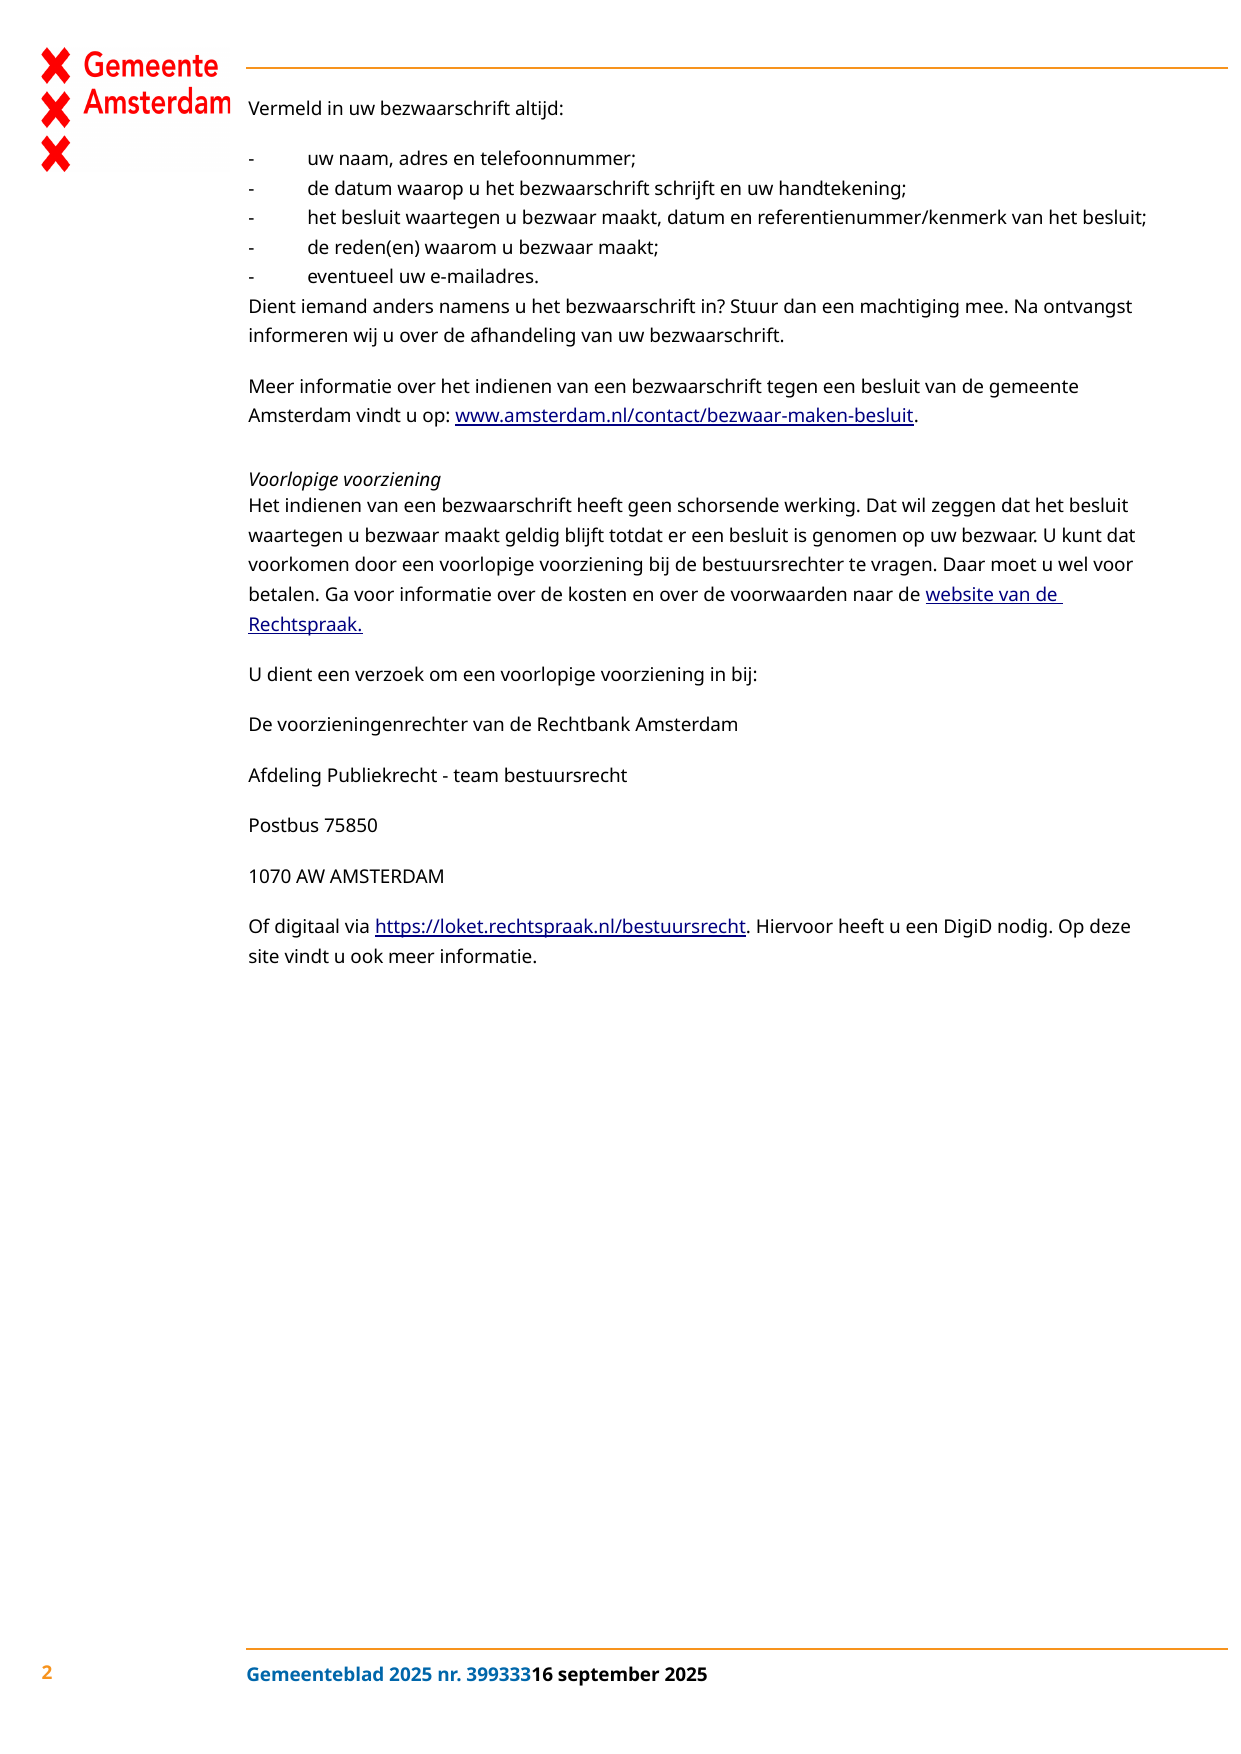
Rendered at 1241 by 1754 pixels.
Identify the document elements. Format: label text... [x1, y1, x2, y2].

text 1070 AW AMSTERDAM [248, 863, 1152, 888]
text De voorzieningenrechter van de Rechtbank Amsterdam [248, 712, 1152, 737]
list de datum waarop u het bezwaarschrift schrijft en uw handtekening; [248, 175, 1152, 201]
text U dient een verzoek om een voorlopige voorziening in bij: [248, 661, 1152, 687]
text Het indienen van een bezwaarschrift heeft geen schorsende werking. Dat wil zeggen dat het besluit waartegen u bezwaar maakt geldig blijft totdat er een besluit is genomen op uw bezwaar. U kunt dat voorkomen door een voorlopige voorziening bij de bestuursrechter te vragen. Daar moet u wel voor betalen. Ga voor informatie over de kosten en over de voorwaarden naar de website van de Rechtspraak. [248, 492, 1152, 636]
text Postbus 75850 [248, 812, 1152, 838]
list de reden(en) waarom u bezwaar maakt; [248, 234, 1152, 260]
text Of digitaal via https://loket.rechtspraak.nl/bestuursrecht. Hiervoor heeft u een DigiD nodig. Op deze site vindt u ook meer informatie. [248, 913, 1152, 968]
text Meer informatie over het indienen van een bezwaarschrift tegen een besluit van de gemeente Amsterdam vindt u op: www.amsterdam.nl/contact/bezwaar-maken-besluit. [248, 373, 1152, 428]
list eventueel uw e-mailadres. [248, 263, 1152, 289]
list uw naam, adres en telefoonnummer; [248, 145, 1152, 171]
list het besluit waartegen u bezwaar maakt, datum en referentienummer/kenmerk van het besluit; [248, 204, 1152, 230]
text Vermeld in uw bezwaarschrift altijd: [248, 95, 1152, 121]
picture [41, 47, 231, 172]
text Voorlopige voorziening [248, 467, 1152, 492]
text Afdeling Publiekrecht - team bestuursrecht [248, 762, 1152, 788]
text Dient iemand anders namens u het bezwaarschrift in? Stuur dan een machtiging mee. Na ontvangst informeren wij u over de afhandeling van uw bezwaarschrift. [248, 293, 1152, 348]
